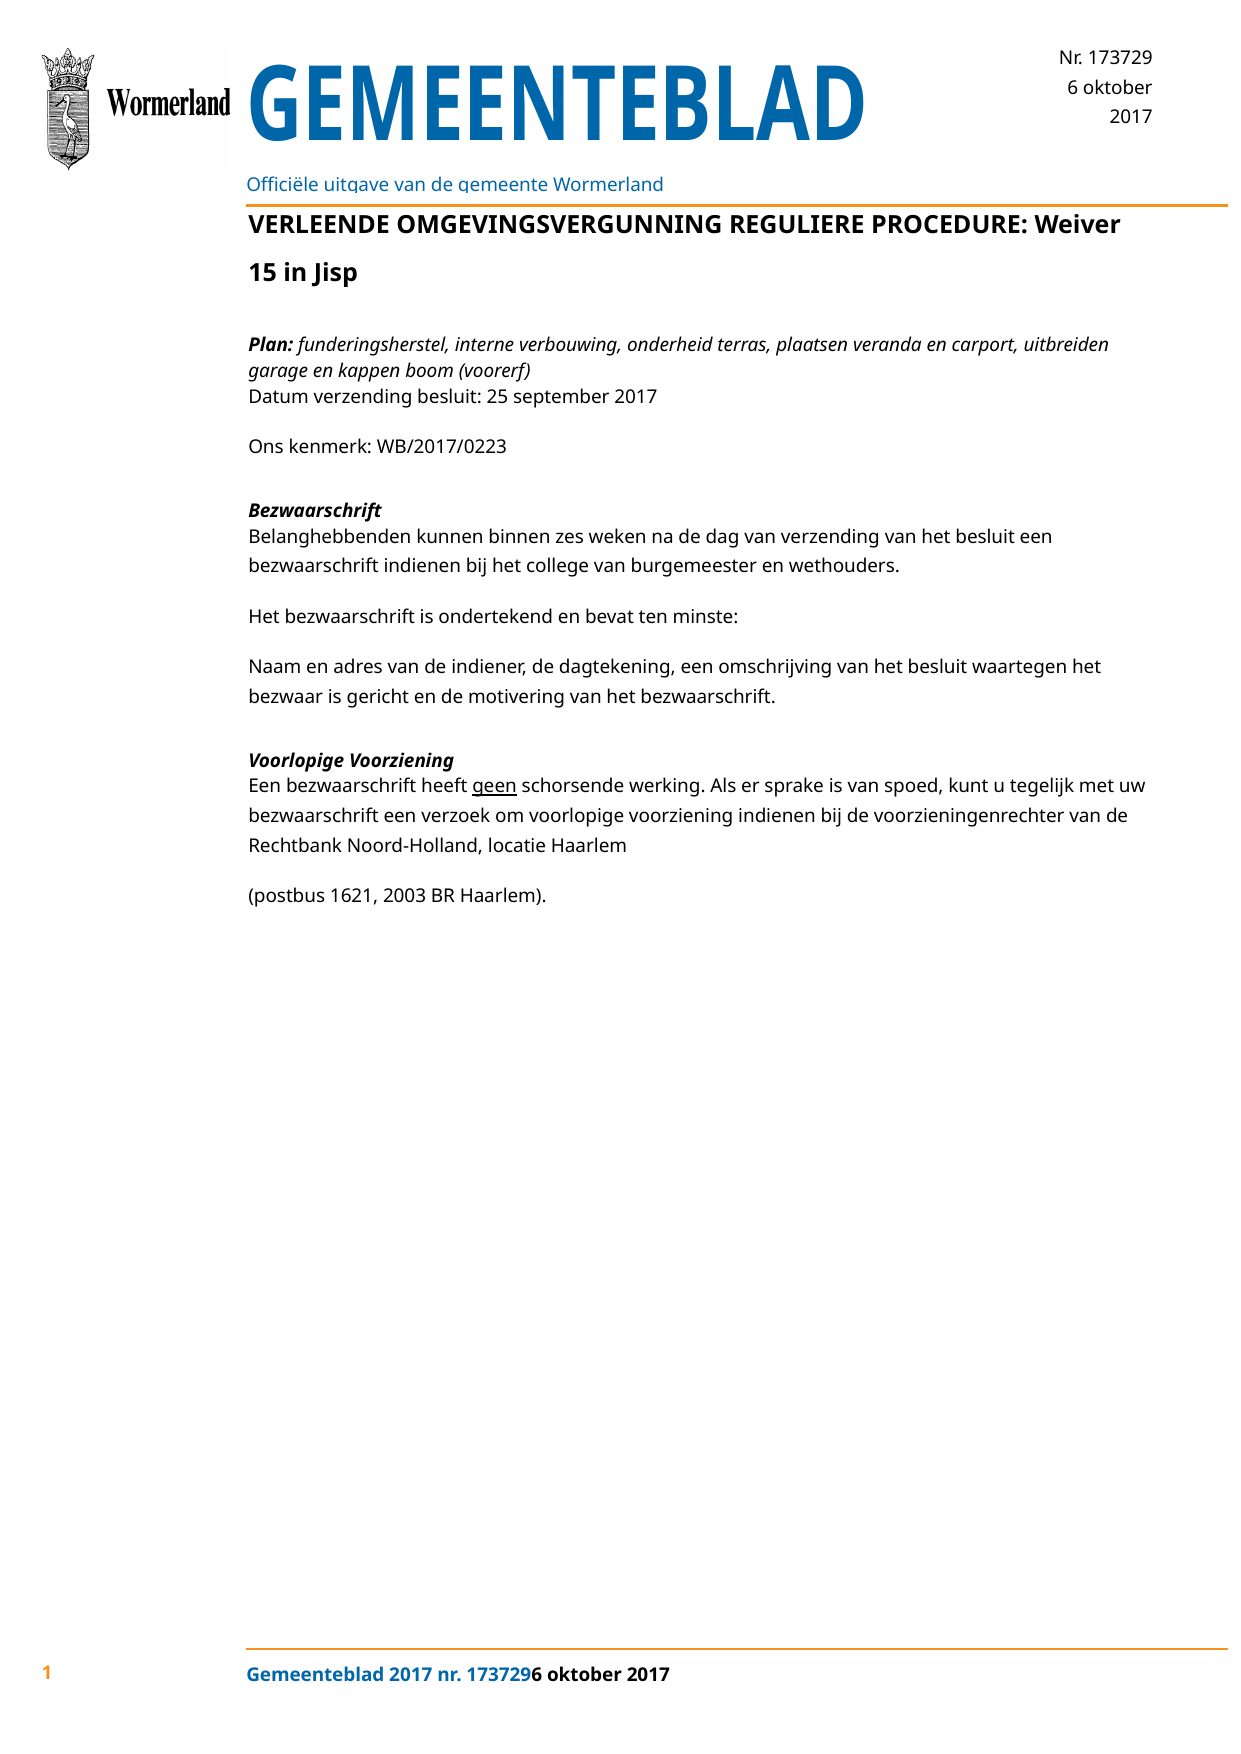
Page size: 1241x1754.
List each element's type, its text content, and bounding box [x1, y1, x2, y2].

text Bezwaarschrift [248, 497, 1152, 523]
text (postbus 1621, 2003 BR Haarlem). [248, 882, 1152, 908]
text Plan: funderingsherstel, interne verbouwing, onderheid terras, plaatsen veranda en carport, uitbreiden garage en kappen boom (voorerf) [248, 331, 1152, 383]
text VERLEENDE OMGEVINGSVERGUNNING REGULIERE PROCEDURE: Weiver 15 in Jisp [248, 207, 1152, 288]
text Ons kenmerk: WB/2017/0223 [248, 433, 1152, 459]
text Datum verzending besluit: 25 september 2017 [248, 383, 1152, 409]
text Voorlopige Voorziening [248, 747, 1152, 773]
text Het bezwaarschrift is ondertekend en bevat ten minste: [248, 603, 1152, 629]
text Een bezwaarschrift heeft geen schorsende werking. Als er sprake is van spoed, kunt u tegelijk met uw bezwaarschrift een verzoek om voorlopige voorziening indienen bij de voorzieningenrechter van de Rechtbank Noord-Holland, locatie Haarlem [248, 773, 1152, 858]
text Naam en adres van de indiener, de dagtekening, een omschrijving van het besluit waartegen het bezwaar is gericht en de motivering van het bezwaarschrift. [248, 653, 1152, 709]
text Belanghebbenden kunnen binnen zes weken na de dag van verzending van het besluit een bezwaarschrift indienen bij het college van burgemeester en wethouders. [248, 523, 1152, 578]
picture [41, 47, 231, 172]
